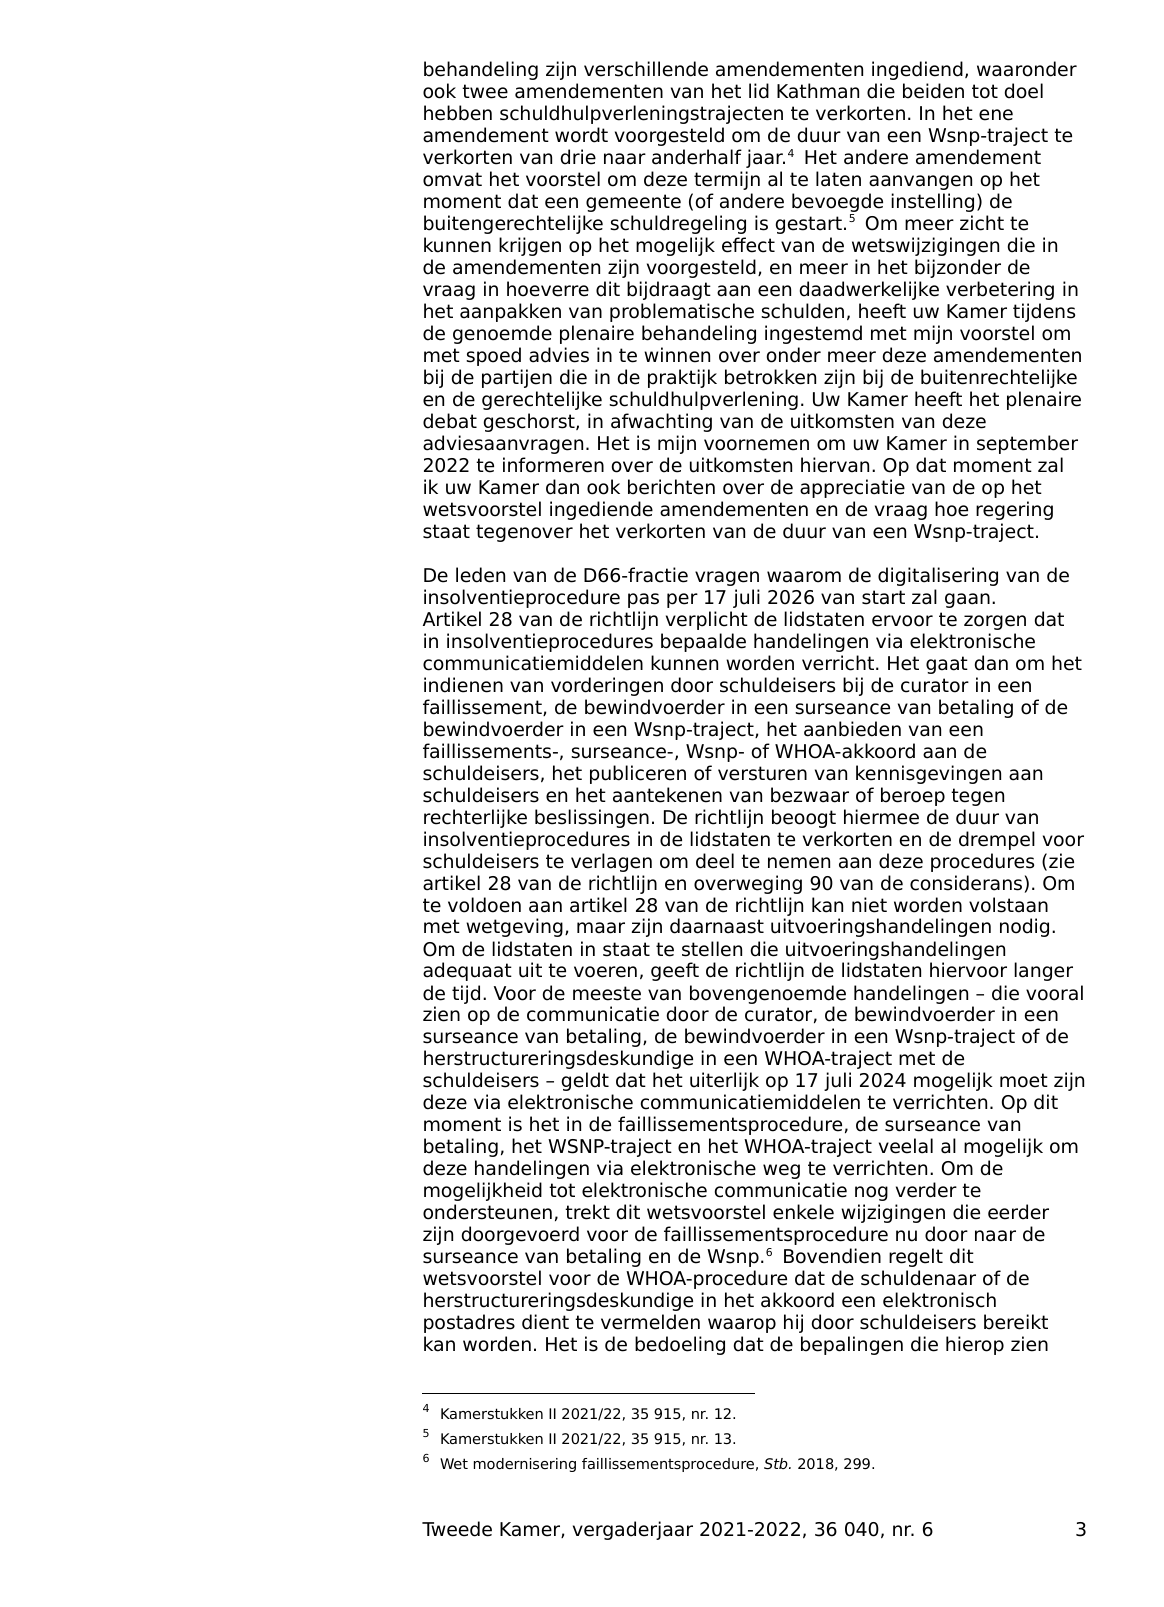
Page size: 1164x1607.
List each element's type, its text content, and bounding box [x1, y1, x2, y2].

text Wet modernisering faillissementsprocedure, Stb. 2018, 299. [422, 1452, 1087, 1474]
text Kamerstukken II 2021/22, 35 915, nr. 12. [422, 1402, 1087, 1424]
text behandeling zijn verschillende amendementen ingediend, waaronder ook twee amendementen van het lid Kathman die beiden tot doel hebben schuldhulpverleningstrajecten te verkorten. In het ene amendement wordt voorgesteld om de duur van een Wsnp-traject te verkorten van drie naar anderhalf jaar. Het andere amendement omvat het voorstel om deze termijn al te laten aanvangen op het moment dat een gemeente (of andere bevoegde instelling) de buitengerechtelijke schuldregeling is gestart. Om meer zicht te kunnen krijgen op het mogelijk effect van de wetswijzigingen die in de amendementen zijn voorgesteld, en meer in het bijzonder de vraag in hoeverre dit bijdraagt aan een daadwerkelijke verbetering in het aanpakken van problematische schulden, heeft uw Kamer tijdens de genoemde plenaire behandeling ingestemd met mijn voorstel om met spoed advies in te winnen over onder meer deze amendementen bij de partijen die in de praktijk betrokken zijn bij de buitenrechtelijke en de gerechtelijke schuldhulpverlening. Uw Kamer heeft het plenaire debat geschorst, in afwachting van de uitkomsten van deze adviesaanvragen. Het is mijn voornemen om uw Kamer in september 2022 te informeren over de uitkomsten hiervan. Op dat moment zal ik uw Kamer dan ook berichten over de appreciatie van de op het wetsvoorstel ingediende amendementen en de vraag hoe regering staat tegenover het verkorten van de duur van een Wsnp-traject. [422, 59, 1087, 543]
text De leden van de D66-fractie vragen waarom de digitalisering van de insolventieprocedure pas per 17 juli 2026 van start zal gaan. [422, 565, 1087, 609]
text Kamerstukken II 2021/22, 35 915, nr. 13. [422, 1427, 1087, 1449]
text Artikel 28 van de richtlijn verplicht de lidstaten ervoor te zorgen dat in insolventieprocedures bepaalde handelingen via elektronische communicatiemiddelen kunnen worden verricht. Het gaat dan om het indienen van vorderingen door schuldeisers bij de curator in een faillissement, de bewindvoerder in een surseance van betaling of de bewindvoerder in een Wsnp-traject, het aanbieden van een faillissements-, surseance-, Wsnp- of WHOA-akkoord aan de schuldeisers, het publiceren of versturen van kennisgevingen aan schuldeisers en het aantekenen van bezwaar of beroep tegen rechterlijke beslissingen. De richtlijn beoogt hiermee de duur van insolventieprocedures in de lidstaten te verkorten en de drempel voor schuldeisers te verlagen om deel te nemen aan deze procedures (zie artikel 28 van de richtlijn en overweging 90 van de considerans). Om te voldoen aan artikel 28 van de richtlijn kan niet worden volstaan met wetgeving, maar zijn daarnaast uitvoeringshandelingen nodig. Om de lidstaten in staat te stellen die uitvoeringshandelingen adequaat uit te voeren, geeft de richtlijn de lidstaten hiervoor langer de tijd. Voor de meeste van bovengenoemde handelingen – die vooral zien op de communicatie door de curator, de bewindvoerder in een surseance van betaling, de bewindvoerder in een Wsnp-traject of de herstructureringsdeskundige in een WHOA-traject met de schuldeisers – geldt dat het uiterlijk op 17 juli 2024 mogelijk moet zijn deze via elektronische communicatiemiddelen te verrichten. Op dit moment is het in de faillissementsprocedure, de surseance van betaling, het WSNP-traject en het WHOA-traject veelal al mogelijk om deze handelingen via elektronische weg te verrichten. Om de mogelijkheid tot elektronische communicatie nog verder te ondersteunen, trekt dit wetsvoorstel enkele wijzigingen die eerder zijn doorgevoerd voor de faillissementsprocedure nu door naar de surseance van betaling en de Wsnp. Bovendien regelt dit wetsvoorstel voor de WHOA-procedure dat de schuldenaar of de herstructureringsdeskundige in het akkoord een elektronisch postadres dient te vermelden waarop hij door schuldeisers bereikt kan worden. Het is de bedoeling dat de bepalingen die hierop zien [422, 609, 1087, 1356]
